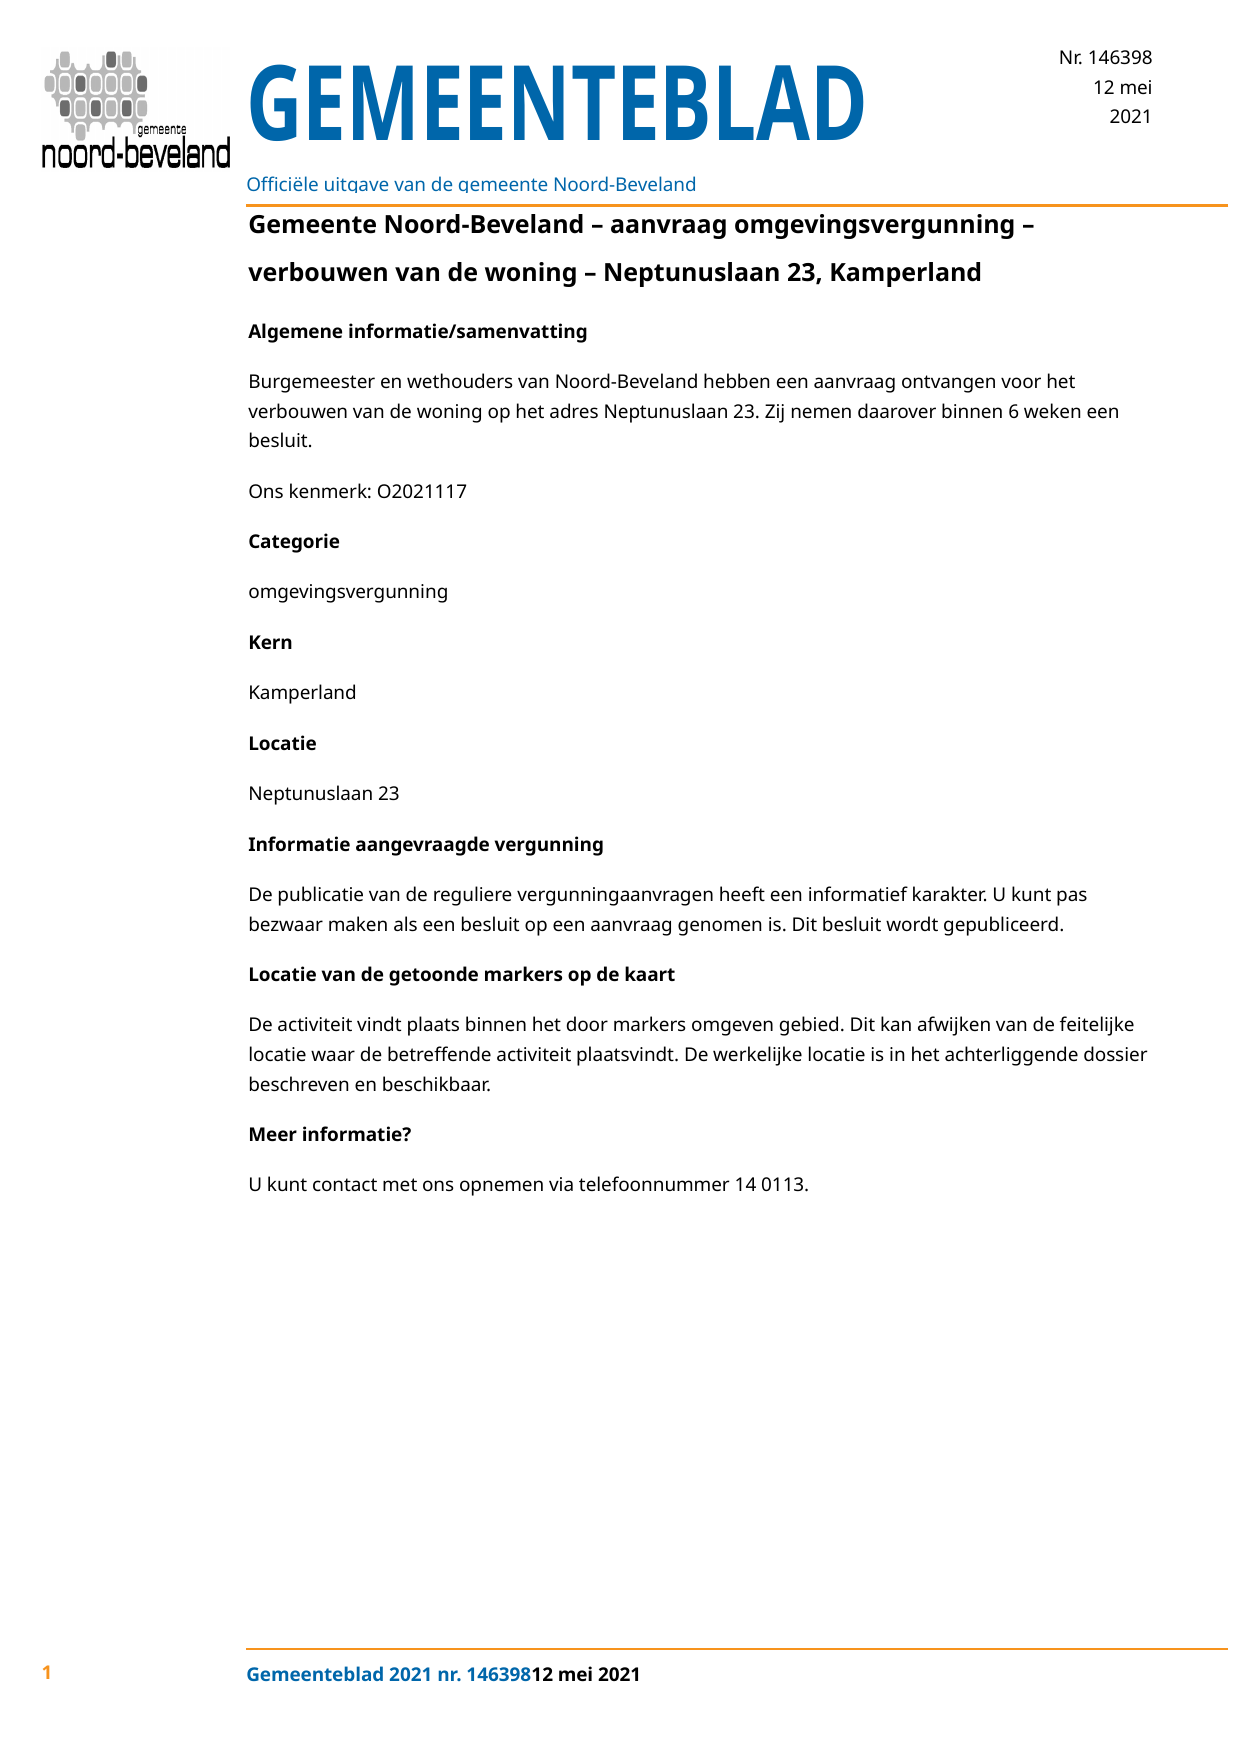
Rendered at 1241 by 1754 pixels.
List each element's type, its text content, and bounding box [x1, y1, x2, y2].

text De activiteit vindt plaats binnen het door markers omgeven gebied. Dit kan afwijken van de feitelijke locatie waar de betreffende activiteit plaatsvindt. De werkelijke locatie is in het achterliggende dossier beschreven en beschikbaar. [248, 1012, 1152, 1097]
text Categorie [248, 528, 1152, 554]
text Meer informatie? [248, 1121, 1152, 1147]
text Locatie [248, 730, 1152, 756]
text Kern [248, 629, 1152, 655]
text omgevingsvergunning [248, 579, 1152, 604]
text Ons kenmerk: O2021117 [248, 478, 1152, 504]
text Burgemeester en wethouders van Noord-Beveland hebben een aanvraag ontvangen voor het verbouwen van de woning op het adres Neptunuslaan 23. Zij nemen daarover binnen 6 weken een besluit. [248, 368, 1152, 453]
picture [41, 47, 231, 172]
text Neptunuslaan 23 [248, 780, 1152, 806]
text Gemeente Noord-Beveland – aanvraag omgevingsvergunning – verbouwen van de woning – Neptunuslaan 23, Kamperland [248, 207, 1152, 288]
text U kunt contact met ons opnemen via telefoonnummer 14 0113. [248, 1172, 1152, 1197]
text Kamperland [248, 679, 1152, 705]
text Locatie van de getoonde markers op de kaart [248, 961, 1152, 987]
text De publicatie van de reguliere vergunningaanvragen heeft een informatief karakter. U kunt pas bezwaar maken als een besluit op een aanvraag genomen is. Dit besluit wordt gepubliceerd. [248, 881, 1152, 937]
text Algemene informatie/samenvatting [248, 318, 1152, 344]
text Informatie aangevraagde vergunning [248, 831, 1152, 857]
